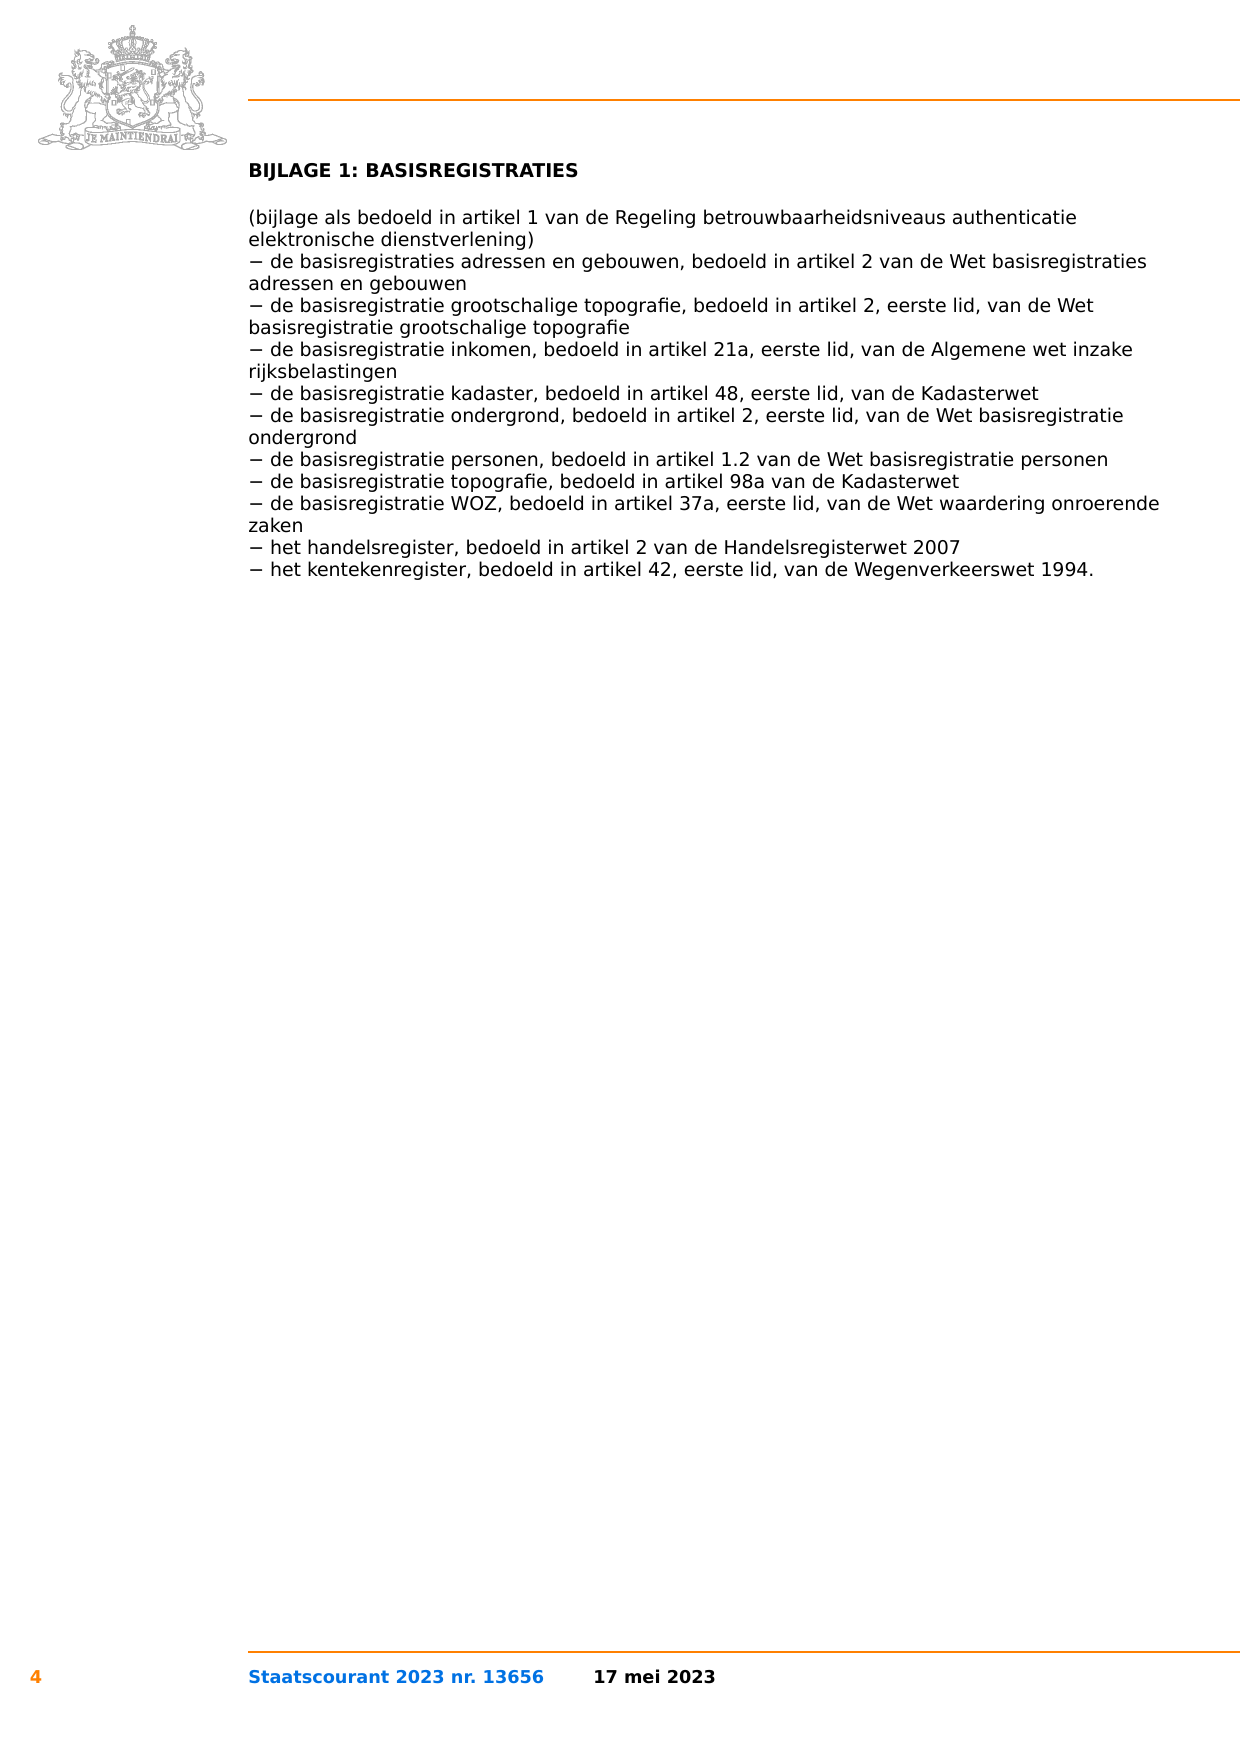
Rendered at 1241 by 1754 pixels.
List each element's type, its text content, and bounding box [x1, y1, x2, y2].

text − de basisregistratie personen, bedoeld in artikel 1.2 van de Wet basisregistratie personen [248, 449, 1163, 471]
text − de basisregistratie ondergrond, bedoeld in artikel 2, eerste lid, van de Wet basisregistratie ondergrond [248, 405, 1163, 449]
text − de basisregistratie topografie, bedoeld in artikel 98a van de Kadasterwet [248, 471, 1163, 493]
text − de basisregistratie inkomen, bedoeld in artikel 21a, eerste lid, van de Algemene wet inzake rijksbelastingen [248, 339, 1163, 383]
text − het kentekenregister, bedoeld in artikel 42, eerste lid, van de Wegenverkeerswet 1994. [248, 558, 1163, 581]
text − de basisregistratie WOZ, bedoeld in artikel 37a, eerste lid, van de Wet waardering onroerende zaken [248, 493, 1163, 537]
text (bijlage als bedoeld in artikel 1 van de Regeling betrouwbaarheidsniveaus authenticatie elektronische dienstverlening) [248, 207, 1163, 251]
text − het handelsregister, bedoeld in artikel 2 van de Handelsregisterwet 2007 [248, 537, 1163, 558]
picture [38, 25, 227, 150]
subtitle BIJLAGE 1: BASISREGISTRATIES [248, 160, 1163, 182]
text − de basisregistraties adressen en gebouwen, bedoeld in artikel 2 van de Wet basisregistraties adressen en gebouwen [248, 251, 1163, 295]
text − de basisregistratie grootschalige topografie, bedoeld in artikel 2, eerste lid, van de Wet basisregistratie grootschalige topografie [248, 295, 1163, 339]
text − de basisregistratie kadaster, bedoeld in artikel 48, eerste lid, van de Kadasterwet [248, 383, 1163, 405]
